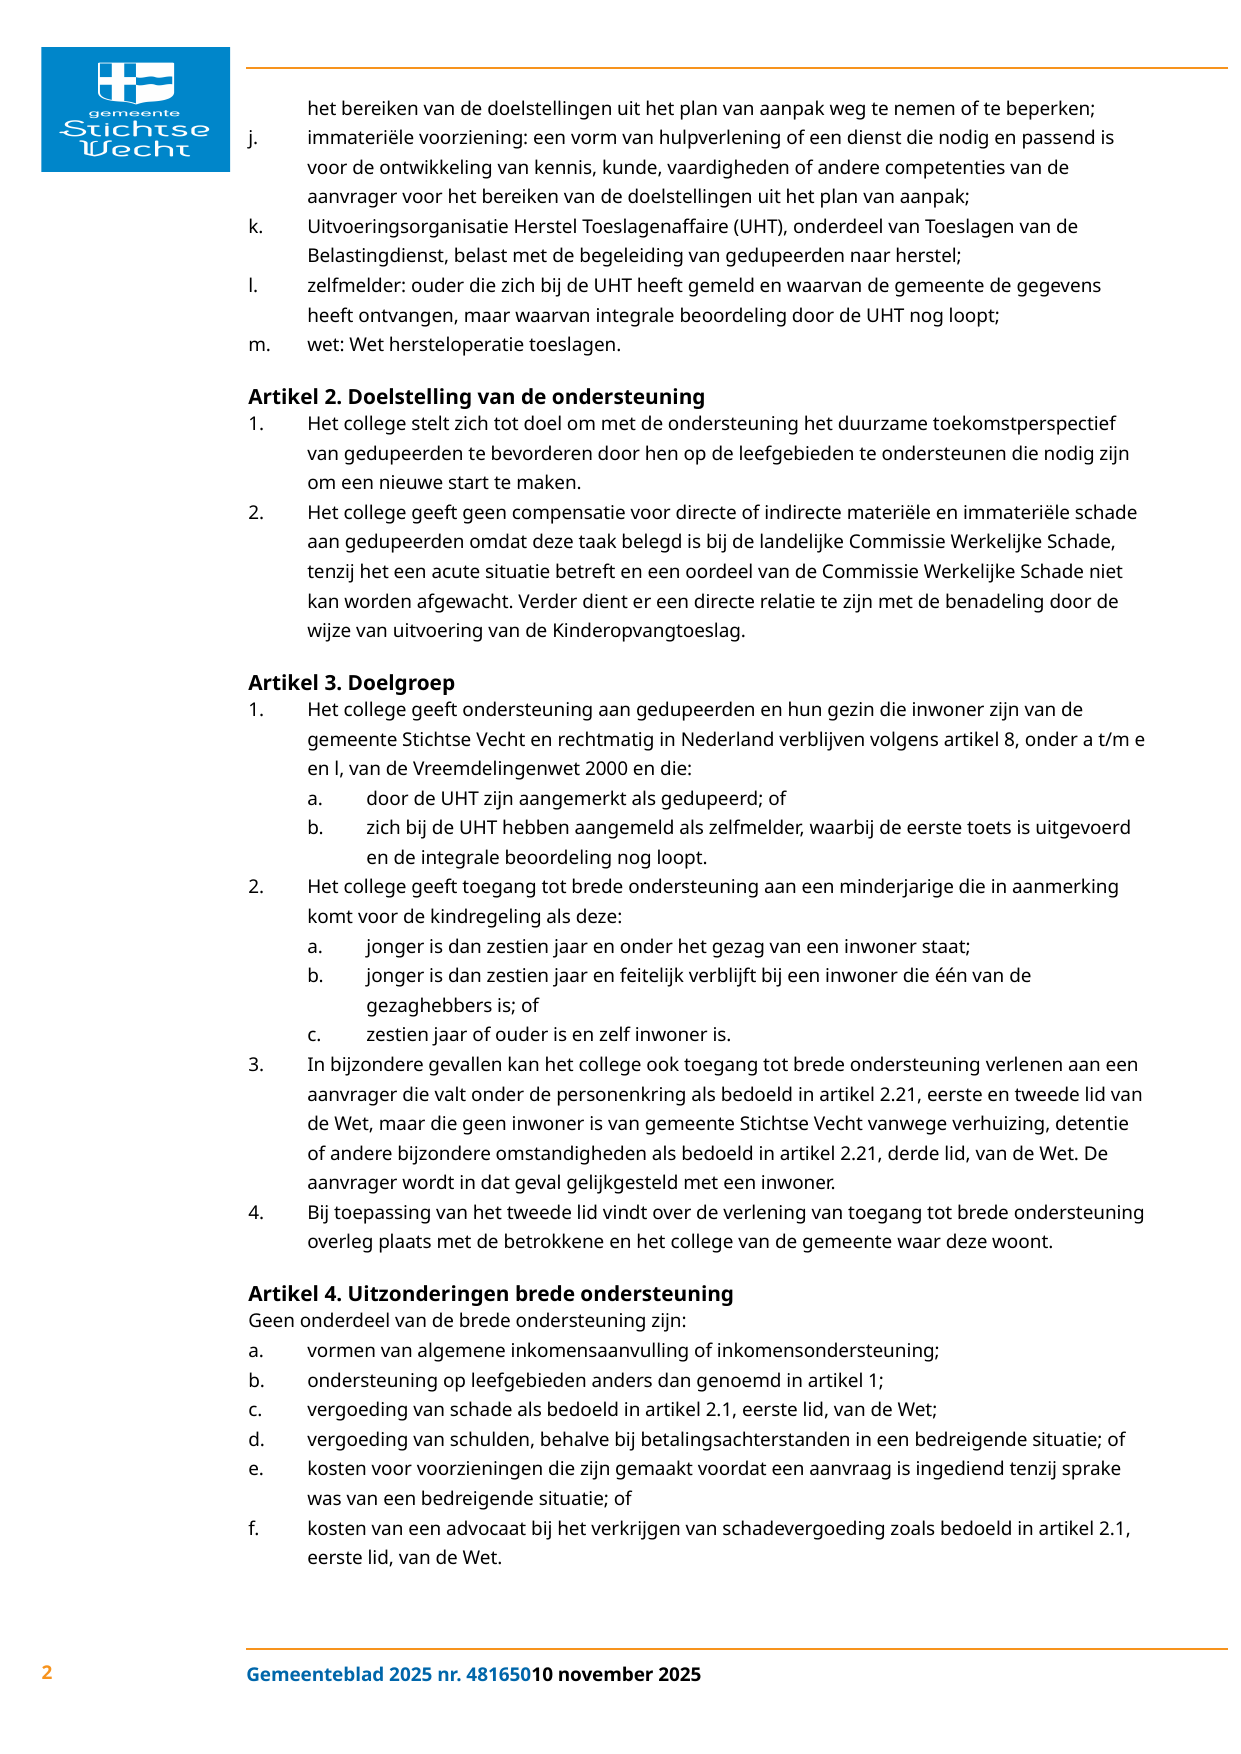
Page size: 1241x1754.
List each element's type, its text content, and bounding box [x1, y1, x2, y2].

list ondersteuning op leefgebieden anders dan genoemd in artikel 1; [248, 1367, 1152, 1392]
list Bij toepassing van het tweede lid vindt over de verlening van toegang tot brede ondersteuning overleg plaats met de betrokkene en het college van de gemeente waar deze woont. [248, 1199, 1152, 1254]
list wet: Wet hersteloperatie toeslagen. [248, 331, 1152, 357]
list jonger is dan zestien jaar en feitelijk verblijft bij een inwoner die één van de gezaghebbers is; of [307, 962, 1152, 1018]
list Het college stelt zich tot doel om met de ondersteuning het duurzame toekomstperspectief van gedupeerden te bevorderen door hen op de leefgebieden te ondersteunen die nodig zijn om een nieuwe start te maken. [248, 410, 1152, 495]
list zelfmelder: ouder die zich bij de UHT heeft gemeld en waarvan de gemeente de gegevens heeft ontvangen, maar waarvan integrale beoordeling door de UHT nog loopt; [248, 272, 1152, 328]
text Geen onderdeel van de brede ondersteuning zijn: [248, 1308, 1152, 1333]
list vormen van algemene inkomensaanvulling of inkomensondersteuning; [248, 1337, 1152, 1363]
list immateriële voorziening: een vorm van hulpverlening of een dienst die nodig en passend is voor de ontwikkeling van kennis, kunde, vaardigheden of andere competenties van de aanvrager voor het bereiken van de doelstellingen uit het plan van aanpak; [248, 124, 1152, 209]
text Artikel 3. Doelgroep [248, 668, 1152, 696]
list Uitvoeringsorganisatie Herstel Toeslagenaffaire (UHT), onderdeel van Toeslagen van de Belastingdienst, belast met de begeleiding van gedupeerden naar herstel; [248, 213, 1152, 268]
picture [137, 63, 174, 103]
list In bijzondere gevallen kan het college ook toegang tot brede ondersteuning verlenen aan een aanvrager die valt onder de personenkring als bedoeld in artikel 2.21, eerste en tweede lid van de Wet, maar die geen inwoner is van gemeente Stichtse Vecht vanwege verhuizing, detentie of andere bijzondere omstandigheden als bedoeld in artikel 2.21, derde lid, van de Wet. De aanvrager wordt in dat geval gelijkgesteld met een inwoner. [248, 1051, 1152, 1195]
list Het college geeft geen compensatie voor directe of indirecte materiële en immateriële schade aan gedupeerden omdat deze taak belegd is bij de landelijke Commissie Werkelijke Schade, tenzij het een acute situatie betreft en een oordeel van de Commissie Werkelijke Schade niet kan worden afgewacht. Verder dient er een directe relatie te zijn met de benadeling door de wijze van uitvoering van de Kinderopvangtoeslag. [248, 499, 1152, 643]
list zich bij de UHT hebben aangemeld als zelfmelder, waarbij de eerste toets is uitgevoerd en de integrale beoordeling nog loopt. [307, 814, 1152, 870]
list kosten van een advocaat bij het verkrijgen van schadevergoeding zoals bedoeld in artikel 2.1, eerste lid, van de Wet. [248, 1515, 1152, 1570]
text Artikel 4. Uitzonderingen brede ondersteuning [248, 1279, 1152, 1308]
text Artikel 2. Doelstelling van de ondersteuning [248, 382, 1152, 410]
picture [99, 63, 135, 101]
list kosten voor voorzieningen die zijn gemaakt voordat een aanvraag is ingediend tenzij sprake was van een bedreigende situatie; of [248, 1456, 1152, 1511]
list jonger is dan zestien jaar en onder het gezag van een inwoner staat; [307, 933, 1152, 959]
list vergoeding van schade als bedoeld in artikel 2.1, eerste lid, van de Wet; [248, 1396, 1152, 1422]
list Het college geeft ondersteuning aan gedupeerden en hun gezin die inwoner zijn van de gemeente Stichtse Vecht en rechtmatig in Nederland verblijven volgens artikel 8, onder a t/m e en l, van de Vreemdelingenwet 2000 en die: [248, 696, 1152, 781]
list zestien jaar of ouder is en zelf inwoner is. [307, 1022, 1152, 1047]
list vergoeding van schulden, behalve bij betalingsachterstanden in een bedreigende situatie; of [248, 1426, 1152, 1452]
list Het college geeft toegang tot brede ondersteuning aan een minderjarige die in aanmerking komt voor de kindregeling als deze: [248, 874, 1152, 929]
list door de UHT zijn aangemerkt als gedupeerd; of [307, 785, 1152, 811]
list het bereiken van de doelstellingen uit het plan van aanpak weg te nemen of te beperken; [248, 95, 1152, 121]
